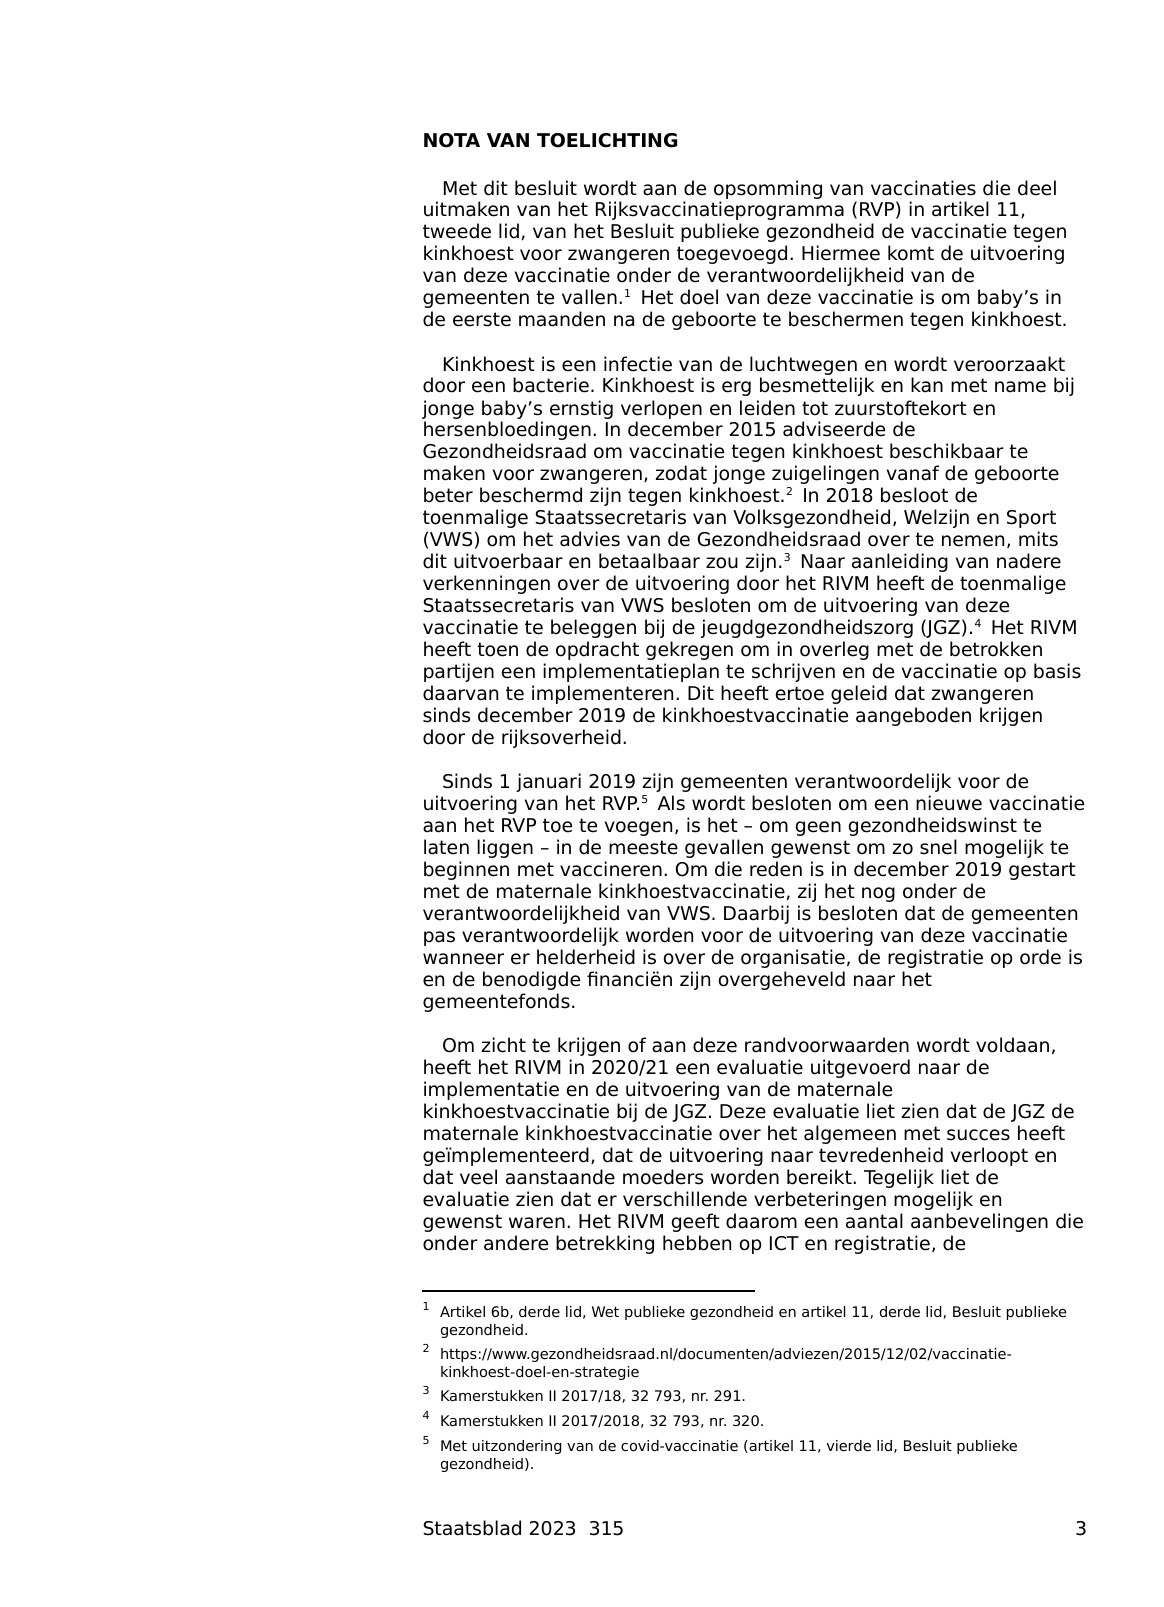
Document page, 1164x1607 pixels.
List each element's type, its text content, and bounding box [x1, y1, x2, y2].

text Kamerstukken II 2017/18, 32 793, nr. 291. [422, 1384, 1087, 1406]
text Kamerstukken II 2017/2018, 32 793, nr. 320. [422, 1409, 1087, 1431]
text Artikel 6b, derde lid, Wet publieke gezondheid en artikel 11, derde lid, Besluit publieke gezondheid. [422, 1300, 1087, 1339]
subtitle NOTA VAN TOELICHTING [422, 130, 1087, 152]
text https://www.gezondheidsraad.nl/documenten/adviezen/2015/12/02/vaccinatie-kinkhoest-doel-en-strategie [422, 1342, 1087, 1381]
text Sinds 1 januari 2019 zijn gemeenten verantwoordelijk voor de uitvoering van het RVP. Als wordt besloten om een nieuwe vaccinatie aan het RVP toe te voegen, is het – om geen gezondheidswinst te laten liggen – in de meeste gevallen gewenst om zo snel mogelijk te beginnen met vaccineren. Om die reden is in december 2019 gestart met de maternale kinkhoestvaccinatie, zij het nog onder de verantwoordelijkheid van VWS. Daarbij is besloten dat de gemeenten pas verantwoordelijk worden voor de uitvoering van deze vaccinatie wanneer er helderheid is over de organisatie, de registratie op orde is en de benodigde financiën zijn overgeheveld naar het gemeentefonds. [422, 771, 1087, 1013]
text Met uitzondering van de covid-vaccinatie (artikel 11, vierde lid, Besluit publieke gezondheid). [422, 1434, 1087, 1473]
text Om zicht te krijgen of aan deze randvoorwaarden wordt voldaan, heeft het RIVM in 2020/21 een evaluatie uitgevoerd naar de implementatie en de uitvoering van de maternale kinkhoestvaccinatie bij de JGZ. Deze evaluatie liet zien dat de JGZ de maternale kinkhoestvaccinatie over het algemeen met succes heeft geïmplementeerd, dat de uitvoering naar tevredenheid verloopt en dat veel aanstaande moeders worden bereikt. Tegelijk liet de evaluatie zien dat er verschillende verbeteringen mogelijk en gewenst waren. Het RIVM geeft daarom een aantal aanbevelingen die onder andere betrekking hebben op ICT en registratie, de [422, 1035, 1087, 1255]
text Kinkhoest is een infectie van de luchtwegen en wordt veroorzaakt door een bacterie. Kinkhoest is erg besmettelijk en kan met name bij jonge baby’s ernstig verlopen en leiden tot zuurstoftekort en hersenbloedingen. In december 2015 adviseerde de Gezondheidsraad om vaccinatie tegen kinkhoest beschikbaar te maken voor zwangeren, zodat jonge zuigelingen vanaf de geboorte beter beschermd zijn tegen kinkhoest. In 2018 besloot de toenmalige Staatssecretaris van Volksgezondheid, Welzijn en Sport (VWS) om het advies van de Gezondheidsraad over te nemen, mits dit uitvoerbaar en betaalbaar zou zijn. Naar aanleiding van nadere verkenningen over de uitvoering door het RIVM heeft de toenmalige Staatssecretaris van VWS besloten om de uitvoering van deze vaccinatie te beleggen bij de jeugdgezondheidszorg (JGZ). Het RIVM heeft toen de opdracht gekregen om in overleg met de betrokken partijen een implementatieplan te schrijven en de vaccinatie op basis daarvan te implementeren. Dit heeft ertoe geleid dat zwangeren sinds december 2019 de kinkhoestvaccinatie aangeboden krijgen door de rijksoverheid. [422, 353, 1087, 749]
text Met dit besluit wordt aan de opsomming van vaccinaties die deel uitmaken van het Rijksvaccinatieprogramma (RVP) in artikel 11, tweede lid, van het Besluit publieke gezondheid de vaccinatie tegen kinkhoest voor zwangeren toegevoegd. Hiermee komt de uitvoering van deze vaccinatie onder de verantwoordelijkheid van de gemeenten te vallen. Het doel van deze vaccinatie is om baby’s in de eerste maanden na de geboorte te beschermen tegen kinkhoest. [422, 177, 1087, 331]
